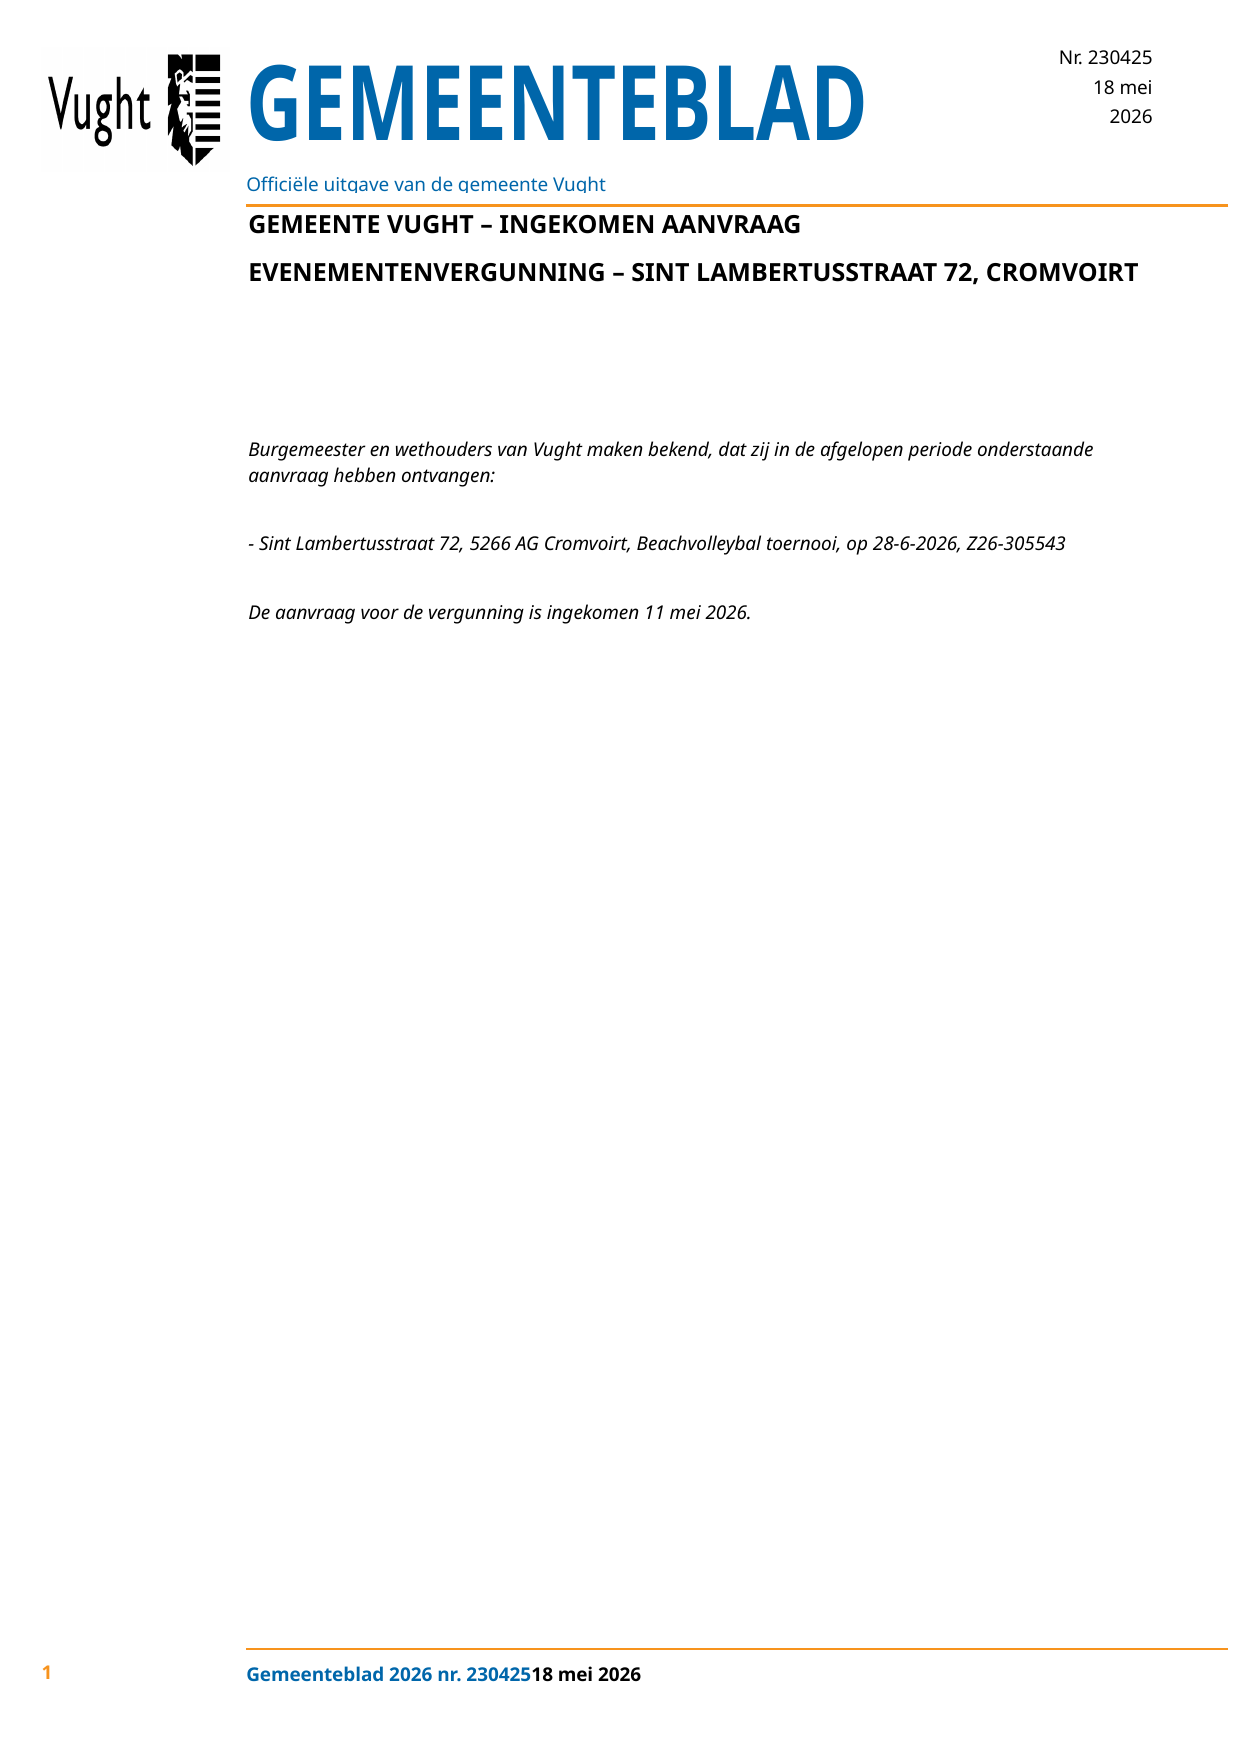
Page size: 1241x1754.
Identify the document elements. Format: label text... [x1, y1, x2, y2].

text De aanvraag voor de vergunning is ingekomen 11 mei 2026. [248, 599, 1152, 625]
text - Sint Lambertusstraat 72, 5266 AG Cromvoirt, Beachvolleybal toernooi, op 28-6-2026, Z26-305543 [248, 531, 1152, 556]
picture [41, 47, 231, 172]
text Burgemeester en wethouders van Vught maken bekend, dat zij in de afgelopen periode onderstaande aanvraag hebben ontvangen: [248, 436, 1152, 487]
text GEMEENTE VUGHT – INGEKOMEN AANVRAAG EVENEMENTENVERGUNNING – SINT LAMBERTUSSTRAAT 72, CROMVOIRT [248, 207, 1152, 288]
